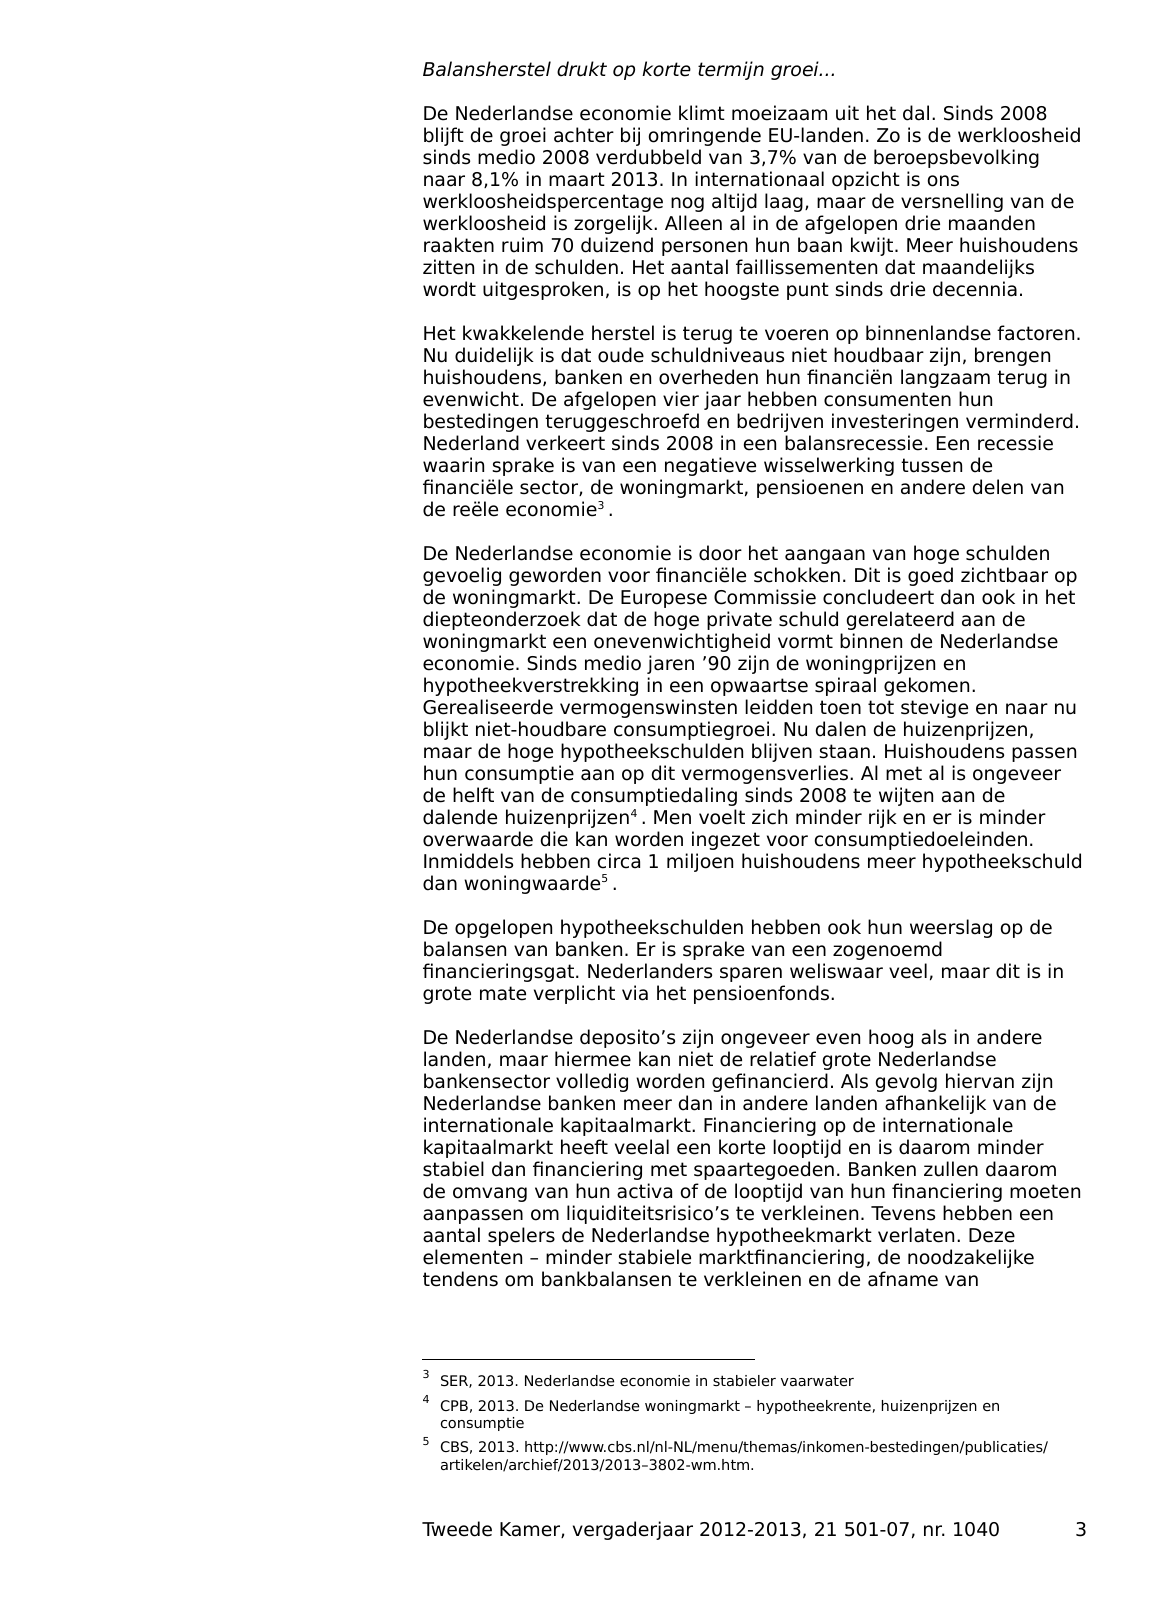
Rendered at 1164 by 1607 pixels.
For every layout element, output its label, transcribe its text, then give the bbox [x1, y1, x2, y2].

text SER, 2013. Nederlandse economie in stabieler vaarwater [422, 1368, 1087, 1391]
text De Nederlandse economie is door het aangaan van hoge schulden gevoelig geworden voor financiële schokken. Dit is goed zichtbaar op de woningmarkt. De Europese Commissie concludeert dan ook in het diepteonderzoek dat de hoge private schuld gerelateerd aan de woningmarkt een onevenwichtigheid vormt binnen de Nederlandse economie. Sinds medio jaren ’90 zijn de woningprijzen en hypotheekverstrekking in een opwaartse spiraal gekomen. Gerealiseerde vermogenswinsten leidden toen tot stevige en naar nu blijkt niet-houdbare consumptiegroei. Nu dalen de huizenprijzen, maar de hoge hypotheekschulden blijven staan. Huishoudens passen hun consumptie aan op dit vermogensverlies. Al met al is ongeveer de helft van de consumptiedaling sinds 2008 te wijten aan de dalende huizenprijzen. Men voelt zich minder rijk en er is minder overwaarde die kan worden ingezet voor consumptiedoeleinden. Inmiddels hebben circa 1 miljoen huishoudens meer hypotheekschuld dan woningwaarde. [422, 543, 1087, 895]
text CPB, 2013. De Nederlandse woningmarkt – hypotheekrente, huizenprijzen en consumptie [422, 1393, 1087, 1432]
subtitle Balansherstel drukt op korte termijn groei... [422, 59, 1087, 81]
text Het kwakkelende herstel is terug te voeren op binnenlandse factoren. Nu duidelijk is dat oude schuldniveaus niet houdbaar zijn, brengen huishoudens, banken en overheden hun financiën langzaam terug in evenwicht. De afgelopen vier jaar hebben consumenten hun bestedingen teruggeschroefd en bedrijven investeringen verminderd. Nederland verkeert sinds 2008 in een balansrecessie. Een recessie waarin sprake is van een negatieve wisselwerking tussen de financiële sector, de woningmarkt, pensioenen en andere delen van de reële economie. [422, 323, 1087, 521]
text De opgelopen hypotheekschulden hebben ook hun weerslag op de balansen van banken. Er is sprake van een zogenoemd financieringsgat. Nederlanders sparen weliswaar veel, maar dit is in grote mate verplicht via het pensioenfonds. [422, 917, 1087, 1005]
text De Nederlandse economie klimt moeizaam uit het dal. Sinds 2008 blijft de groei achter bij omringende EU-landen. Zo is de werkloosheid sinds medio 2008 verdubbeld van 3,7% van de beroepsbevolking naar 8,1% in maart 2013. In internationaal opzicht is ons werkloosheidspercentage nog altijd laag, maar de versnelling van de werkloosheid is zorgelijk. Alleen al in de afgelopen drie maanden raakten ruim 70 duizend personen hun baan kwijt. Meer huishoudens zitten in de schulden. Het aantal faillissementen dat maandelijks wordt uitgesproken, is op het hoogste punt sinds drie decennia. [422, 103, 1087, 301]
text CBS, 2013. http://www.cbs.nl/nl-NL/menu/themas/inkomen-bestedingen/publicaties/artikelen/archief/2013/2013–3802-wm.htm. [422, 1435, 1087, 1474]
text De Nederlandse deposito’s zijn ongeveer even hoog als in andere landen, maar hiermee kan niet de relatief grote Nederlandse bankensector volledig worden gefinancierd. Als gevolg hiervan zijn Nederlandse banken meer dan in andere landen afhankelijk van de internationale kapitaalmarkt. Financiering op de internationale kapitaalmarkt heeft veelal een korte looptijd en is daarom minder stabiel dan financiering met spaartegoeden. Banken zullen daarom de omvang van hun activa of de looptijd van hun financiering moeten aanpassen om liquiditeitsrisico’s te verkleinen. Tevens hebben een aantal spelers de Nederlandse hypotheekmarkt verlaten. Deze elementen – minder stabiele marktfinanciering, de noodzakelijke tendens om bankbalansen te verkleinen en de afname van [422, 1027, 1087, 1291]
